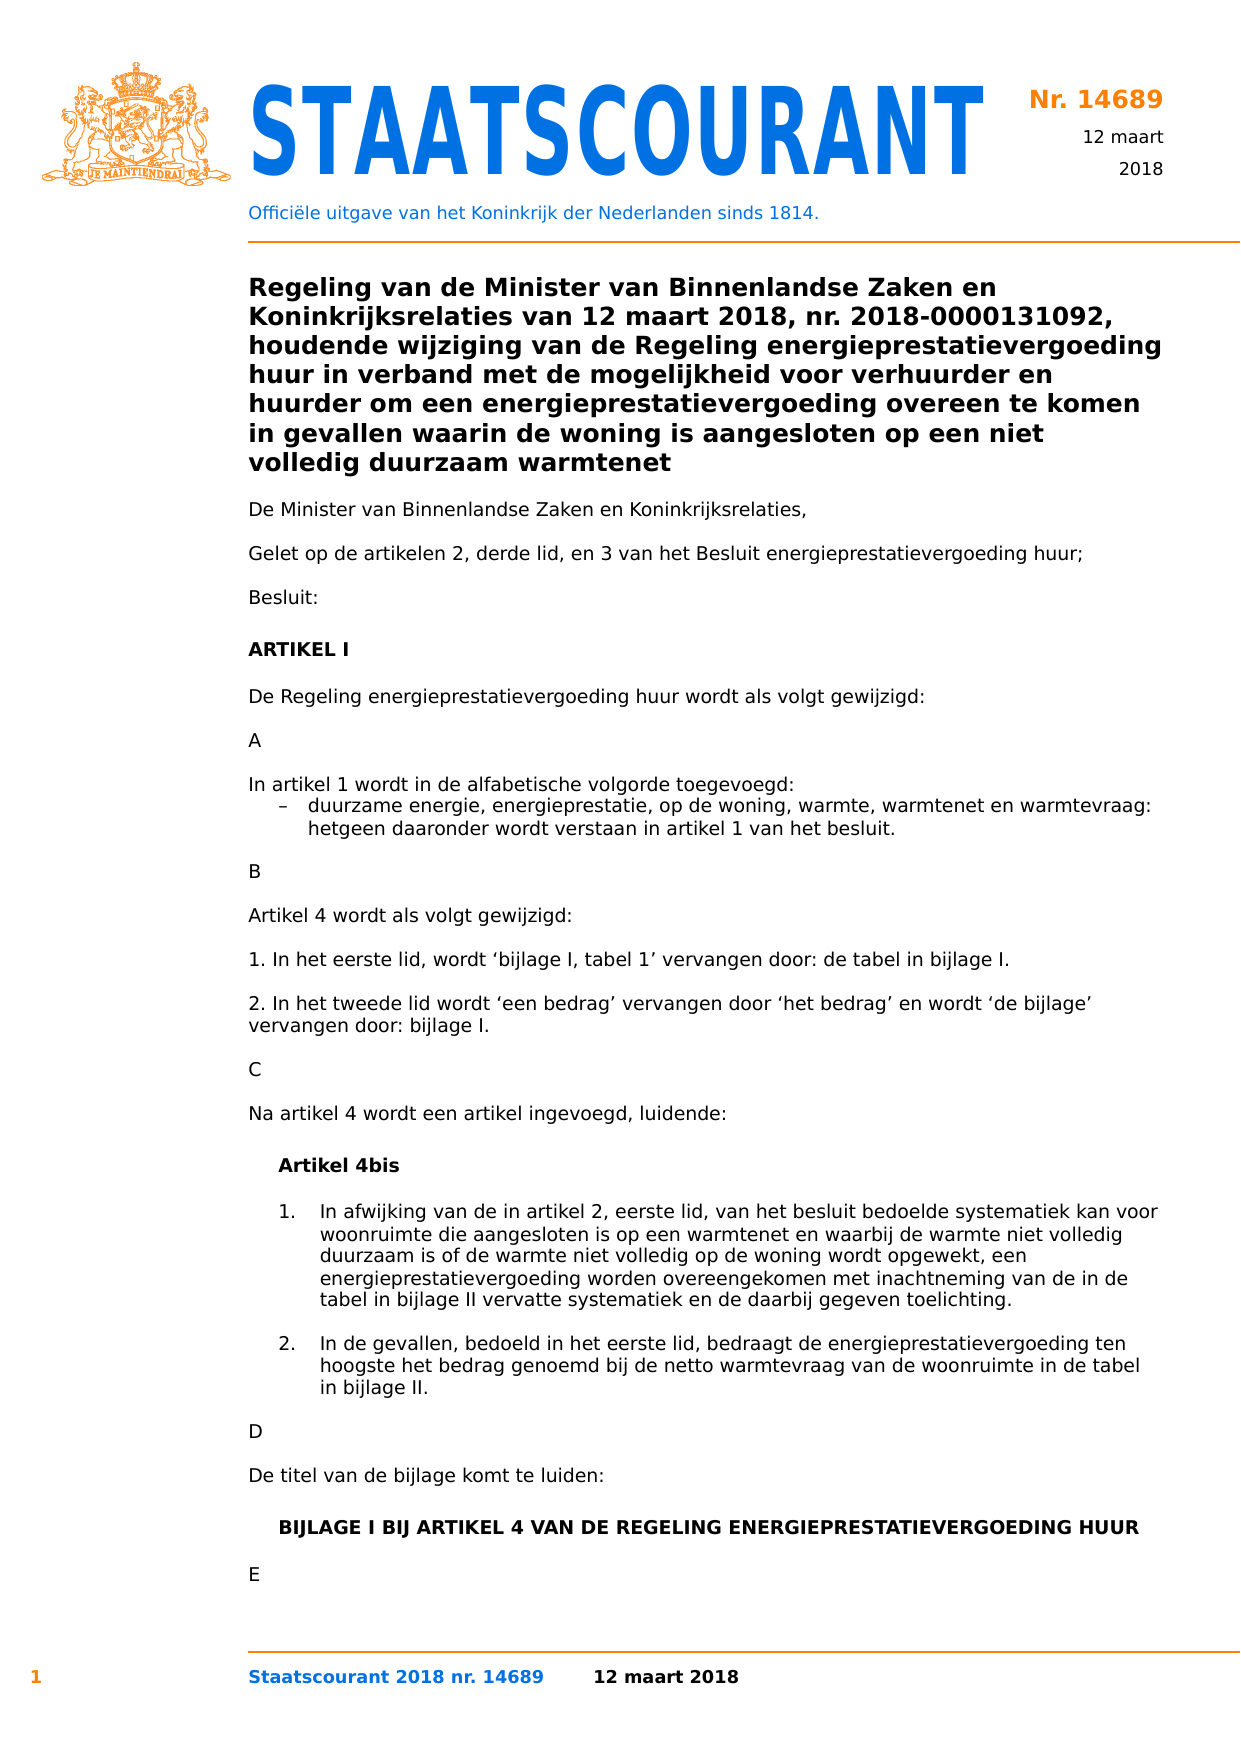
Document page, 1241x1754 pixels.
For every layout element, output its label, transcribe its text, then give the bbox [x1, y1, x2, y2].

table_header [25, 62, 248, 241]
text B [248, 861, 1163, 883]
subtitle Artikel 4bis [278, 1154, 1163, 1176]
subtitle ARTIKEL I [248, 639, 1163, 661]
table_header Nr. 14689 [998, 62, 1240, 121]
text A [248, 729, 1163, 752]
text C [248, 1059, 1163, 1081]
text 1. In afwijking van de in artikel 2, eerste lid, van het besluit bedoelde systematiek kan voor woonruimte die aangesloten is op een warmtenet en waarbij de warmte niet volledig duurzaam is of de warmte niet volledig op de woning wordt opgewekt, een energieprestatievergoeding worden overeengekomen met inachtneming van de in de tabel in bijlage II vervatte systematiek en de daarbij gegeven toelichting. [278, 1201, 1163, 1311]
text Na artikel 4 wordt een artikel ingevoegd, luidende: [248, 1102, 1163, 1124]
text – duurzame energie, energieprestatie, op de woning, warmte, warmtenet en warmtevraag: hetgeen daaronder wordt verstaan in artikel 1 van het besluit. [278, 795, 1163, 839]
picture [41, 62, 231, 186]
text 2. In het tweede lid wordt ‘een bedrag’ vervangen door ‘het bedrag’ en wordt ‘de bijlage’ vervangen door: bijlage I. [248, 993, 1163, 1037]
text De titel van de bijlage komt te luiden: [248, 1465, 1163, 1487]
text E [248, 1564, 1163, 1586]
subtitle Regeling van de Minister van Binnenlandse Zaken en Koninkrijksrelaties van 12 maart 2018, nr. 2018-0000131092, houdende wijziging van de Regeling energieprestatievergoeding huur in verband met de mogelijkheid voor verhuurder en huurder om een energieprestatievergoeding overeen te komen in gevallen waarin de woning is aangesloten op een niet volledig duurzaam warmtenet [248, 273, 1163, 477]
table_header STAATSCOURANT [248, 62, 998, 203]
text De Minister van Binnenlandse Zaken en Koninkrijksrelaties, [248, 499, 1163, 521]
text Besluit: [248, 587, 1163, 609]
text In artikel 1 wordt in de alfabetische volgorde toegevoegd: [248, 773, 1163, 795]
table_cell Officiële uitgave van het Koninkrijk der Nederlanden sinds 1814. [248, 203, 1240, 241]
text D [248, 1421, 1163, 1443]
text De Regeling energieprestatievergoeding huur wordt als volgt gewijzigd: [248, 686, 1163, 708]
table_cell 2018 [998, 153, 1240, 203]
text 2. In de gevallen, bedoeld in het eerste lid, bedraagt de energieprestatievergoeding ten hoogste het bedrag genoemd bij de netto warmtevraag van de woonruimte in de tabel in bijlage II. [278, 1333, 1163, 1399]
text Gelet op de artikelen 2, derde lid, en 3 van het Besluit energieprestatievergoeding huur; [248, 543, 1163, 565]
table_cell 12 maart [998, 121, 1240, 153]
text Artikel 4 wordt als volgt gewijzigd: [248, 905, 1163, 927]
text 1. In het eerste lid, wordt ‘bijlage I, tabel 1’ vervangen door: de tabel in bijlage I. [248, 949, 1163, 971]
subtitle BIJLAGE I BIJ ARTIKEL 4 VAN DE REGELING ENERGIEPRESTATIEVERGOEDING HUUR [278, 1517, 1163, 1539]
